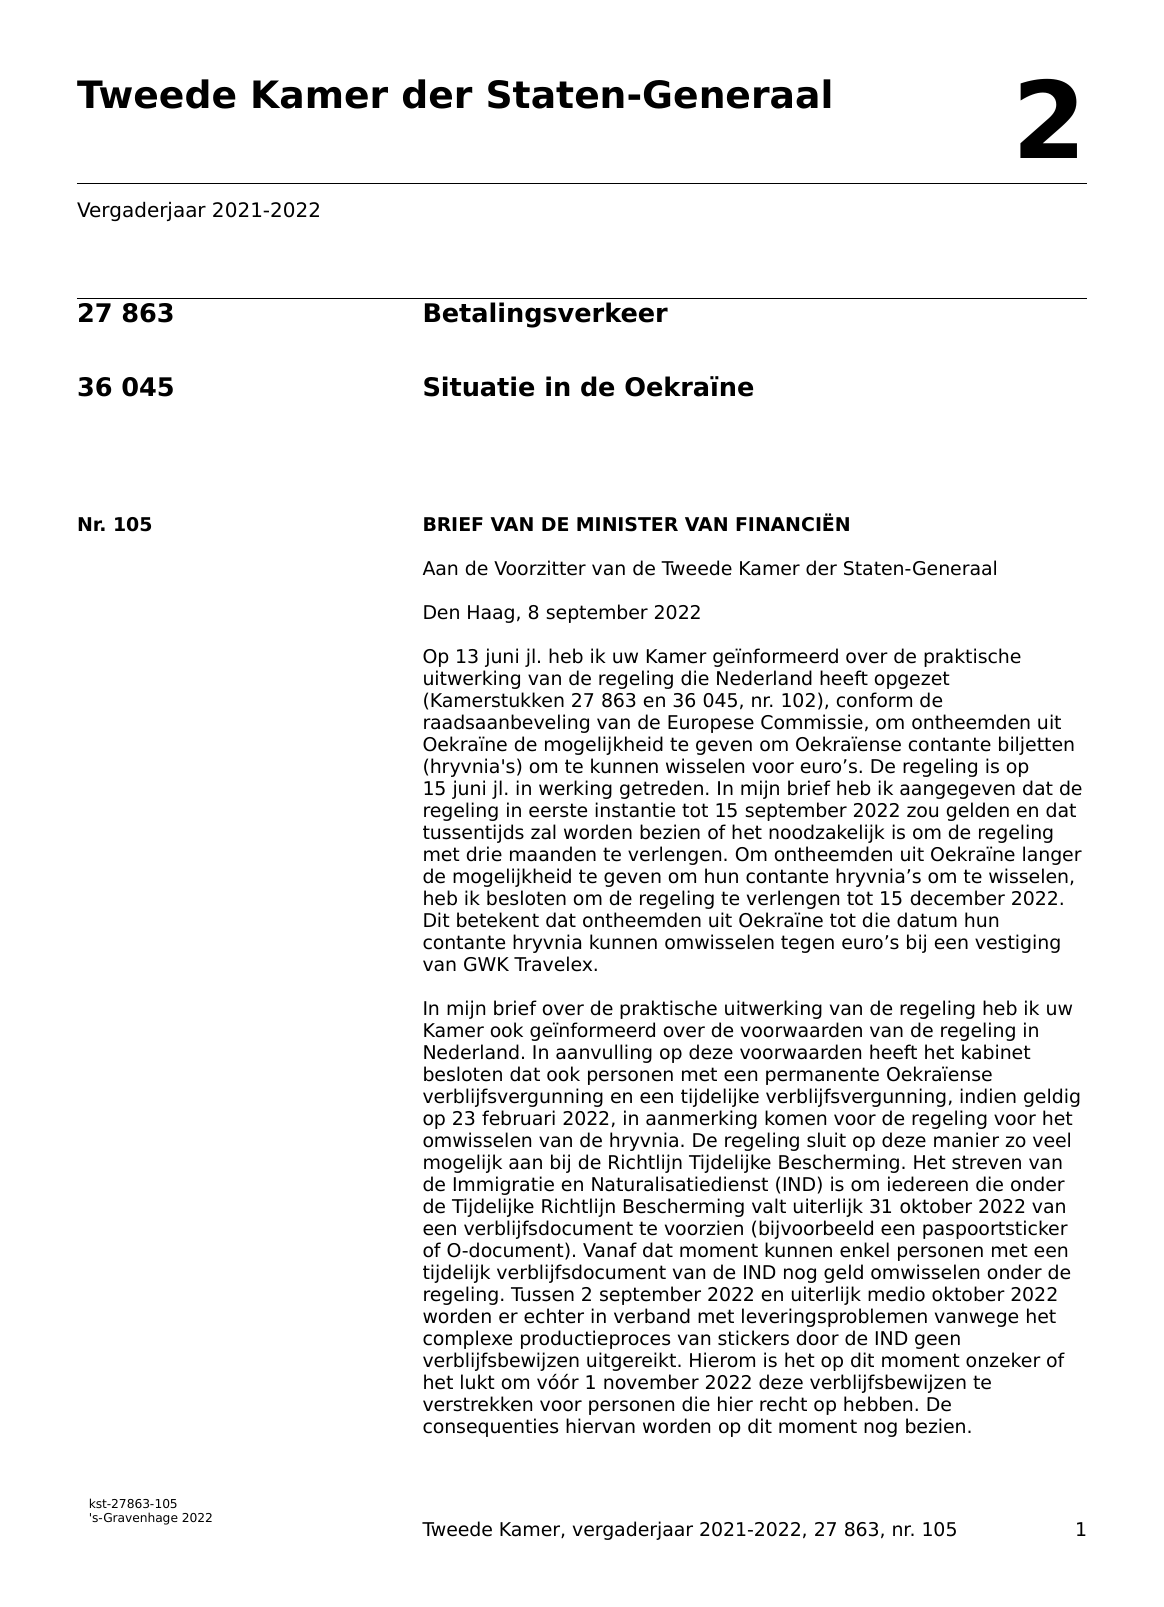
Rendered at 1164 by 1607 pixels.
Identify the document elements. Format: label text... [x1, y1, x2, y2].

text In mijn brief over de praktische uitwerking van de regeling heb ik uw Kamer ook geïnformeerd over de voorwaarden van de regeling in Nederland. In aanvulling op deze voorwaarden heeft het kabinet besloten dat ook personen met een permanente Oekraïense verblijfsvergunning en een tijdelijke verblijfsvergunning, indien geldig op 23 februari 2022, in aanmerking komen voor de regeling voor het omwisselen van de hryvnia. De regeling sluit op deze manier zo veel mogelijk aan bij de Richtlijn Tijdelijke Bescherming. Het streven van de Immigratie en Naturalisatiedienst (IND) is om iedereen die onder de Tijdelijke Richtlijn Bescherming valt uiterlijk 31 oktober 2022 van een verblijfsdocument te voorzien (bijvoorbeeld een paspoortsticker of O-document). Vanaf dat moment kunnen enkel personen met een tijdelijk verblijfsdocument van de IND nog geld omwisselen onder de regeling. Tussen 2 september 2022 en uiterlijk medio oktober 2022 worden er echter in verband met leveringsproblemen vanwege het complexe productieproces van stickers door de IND geen verblijfsbewijzen uitgereikt. Hierom is het op dit moment onzeker of het lukt om vóór 1 november 2022 deze verblijfsbewijzen te verstrekken voor personen die hier recht op hebben. De consequenties hiervan worden op dit moment nog bezien. [422, 998, 1087, 1438]
subtitle Nr. 105 BRIEF VAN DE MINISTER VAN FINANCIËN [77, 514, 1087, 536]
subtitle 36 045 Situatie in de Oekraïne [77, 373, 1087, 403]
table_cell Vergaderjaar 2021-2022 [77, 184, 1087, 298]
text 's-Gravenhage 2022 [88, 1511, 323, 1525]
table_header 2 [886, 59, 1087, 183]
subtitle 27 863 Betalingsverkeer [77, 299, 1087, 329]
table_header Tweede Kamer der Staten-Generaal [77, 59, 886, 183]
text Den Haag, 8 september 2022 [422, 602, 1087, 624]
text Aan de Voorzitter van de Tweede Kamer der Staten-Generaal [422, 558, 1087, 580]
text Op 13 juni jl. heb ik uw Kamer geïnformeerd over de praktische uitwerking van de regeling die Nederland heeft opgezet (Kamerstukken 27 863 en 36 045, nr. 102), conform de raadsaanbeveling van de Europese Commissie, om ontheemden uit Oekraïne de mogelijkheid te geven om Oekraïense contante biljetten (hryvnia's) om te kunnen wisselen voor euro’s. De regeling is op 15 juni jl. in werking getreden. In mijn brief heb ik aangegeven dat de regeling in eerste instantie tot 15 september 2022 zou gelden en dat tussentijds zal worden bezien of het noodzakelijk is om de regeling met drie maanden te verlengen. Om ontheemden uit Oekraïne langer de mogelijkheid te geven om hun contante hryvnia’s om te wisselen, heb ik besloten om de regeling te verlengen tot 15 december 2022. Dit betekent dat ontheemden uit Oekraïne tot die datum hun contante hryvnia kunnen omwisselen tegen euro’s bij een vestiging van GWK Travelex. [422, 646, 1087, 976]
text kst-27863-105 [88, 1497, 323, 1511]
